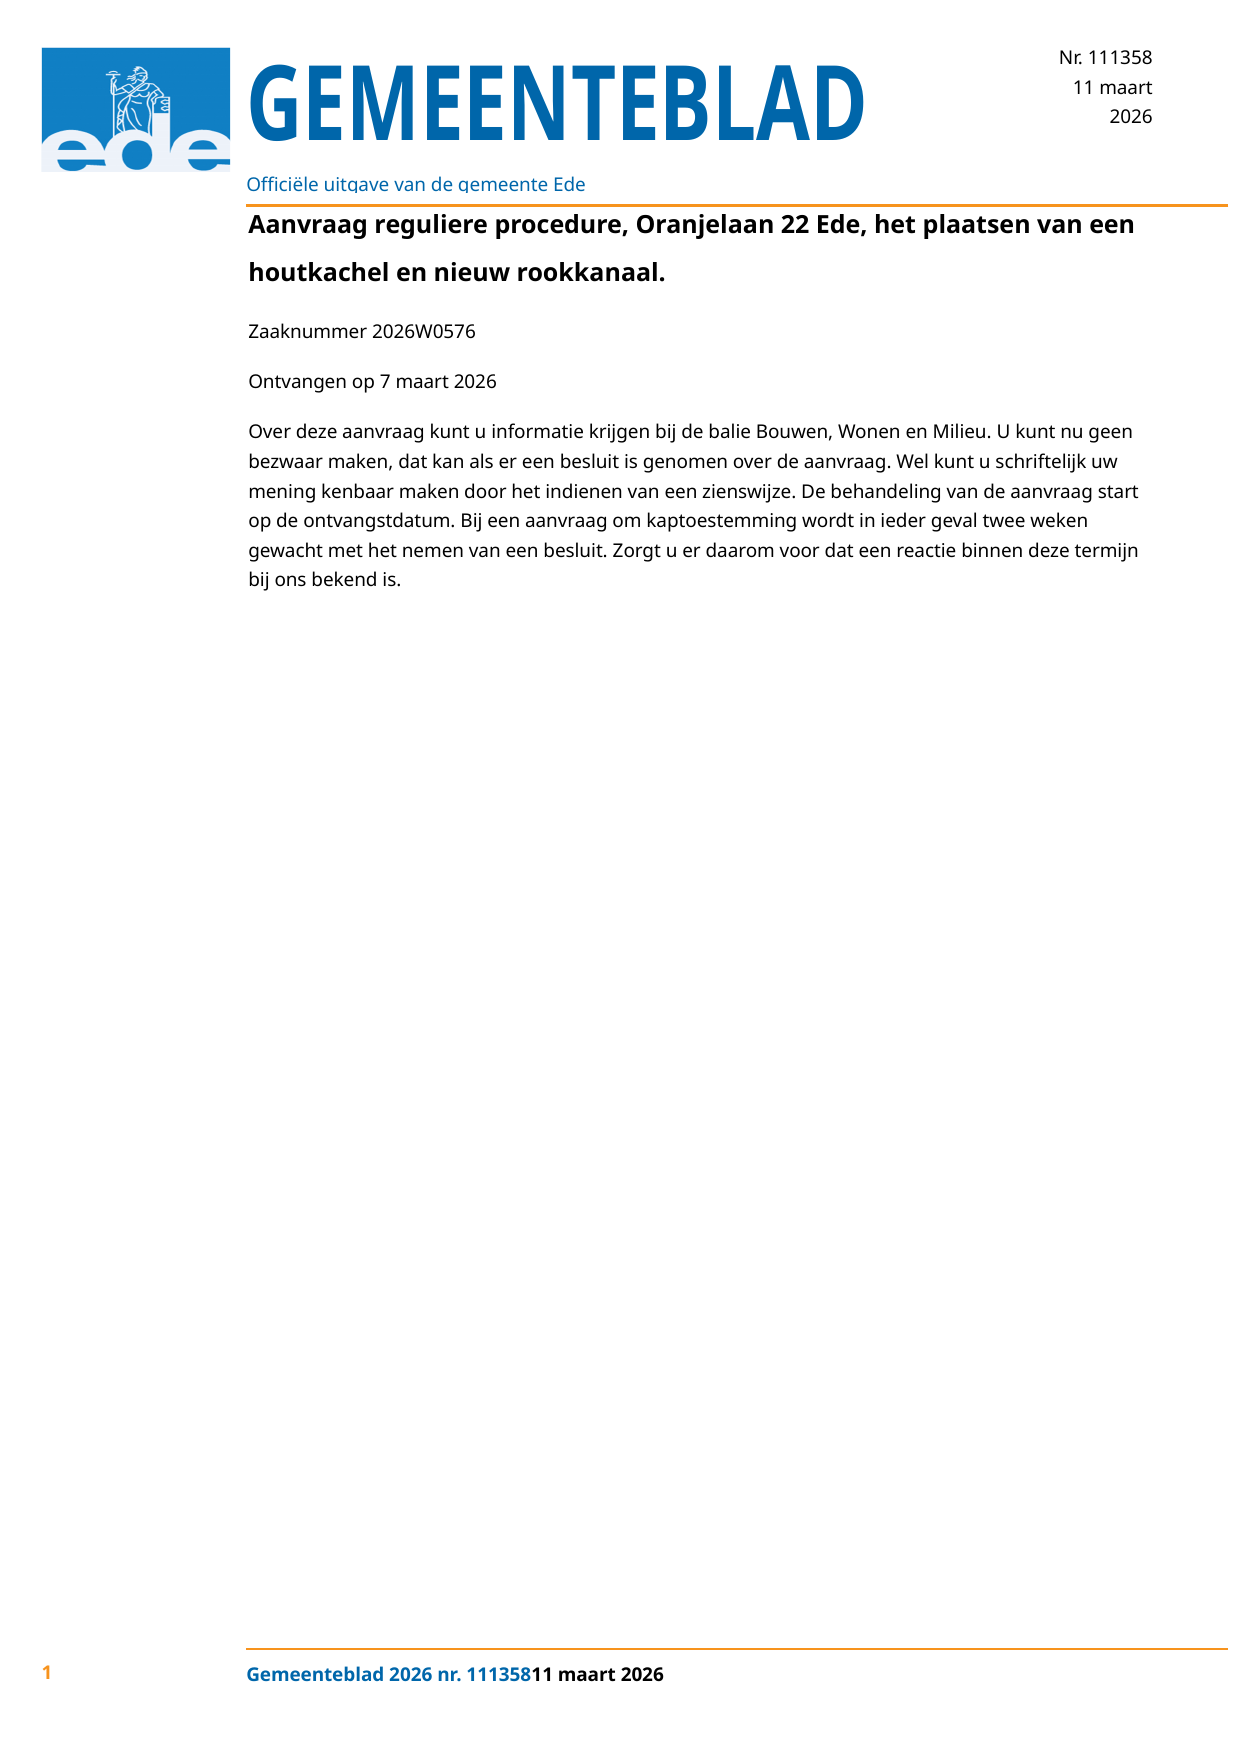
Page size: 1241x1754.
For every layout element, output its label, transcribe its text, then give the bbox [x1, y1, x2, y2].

text Zaaknummer 2026W0576 [248, 318, 1152, 344]
text Ontvangen op 7 maart 2026 [248, 368, 1152, 394]
picture [41, 47, 231, 172]
text Over deze aanvraag kunt u informatie krijgen bij de balie Bouwen, Wonen en Milieu. U kunt nu geen bezwaar maken, dat kan als er een besluit is genomen over de aanvraag. Wel kunt u schriftelijk uw mening kenbaar maken door het indienen van een zienswijze. De behandeling van de aanvraag start op de ontvangstdatum. Bij een aanvraag om kaptoestemming wordt in ieder geval twee weken gewacht met het nemen van een besluit. Zorgt u er daarom voor dat een reactie binnen deze termijn bij ons bekend is. [248, 419, 1152, 592]
text Aanvraag reguliere procedure, Oranjelaan 22 Ede, het plaatsen van een houtkachel en nieuw rookkanaal. [248, 207, 1152, 288]
